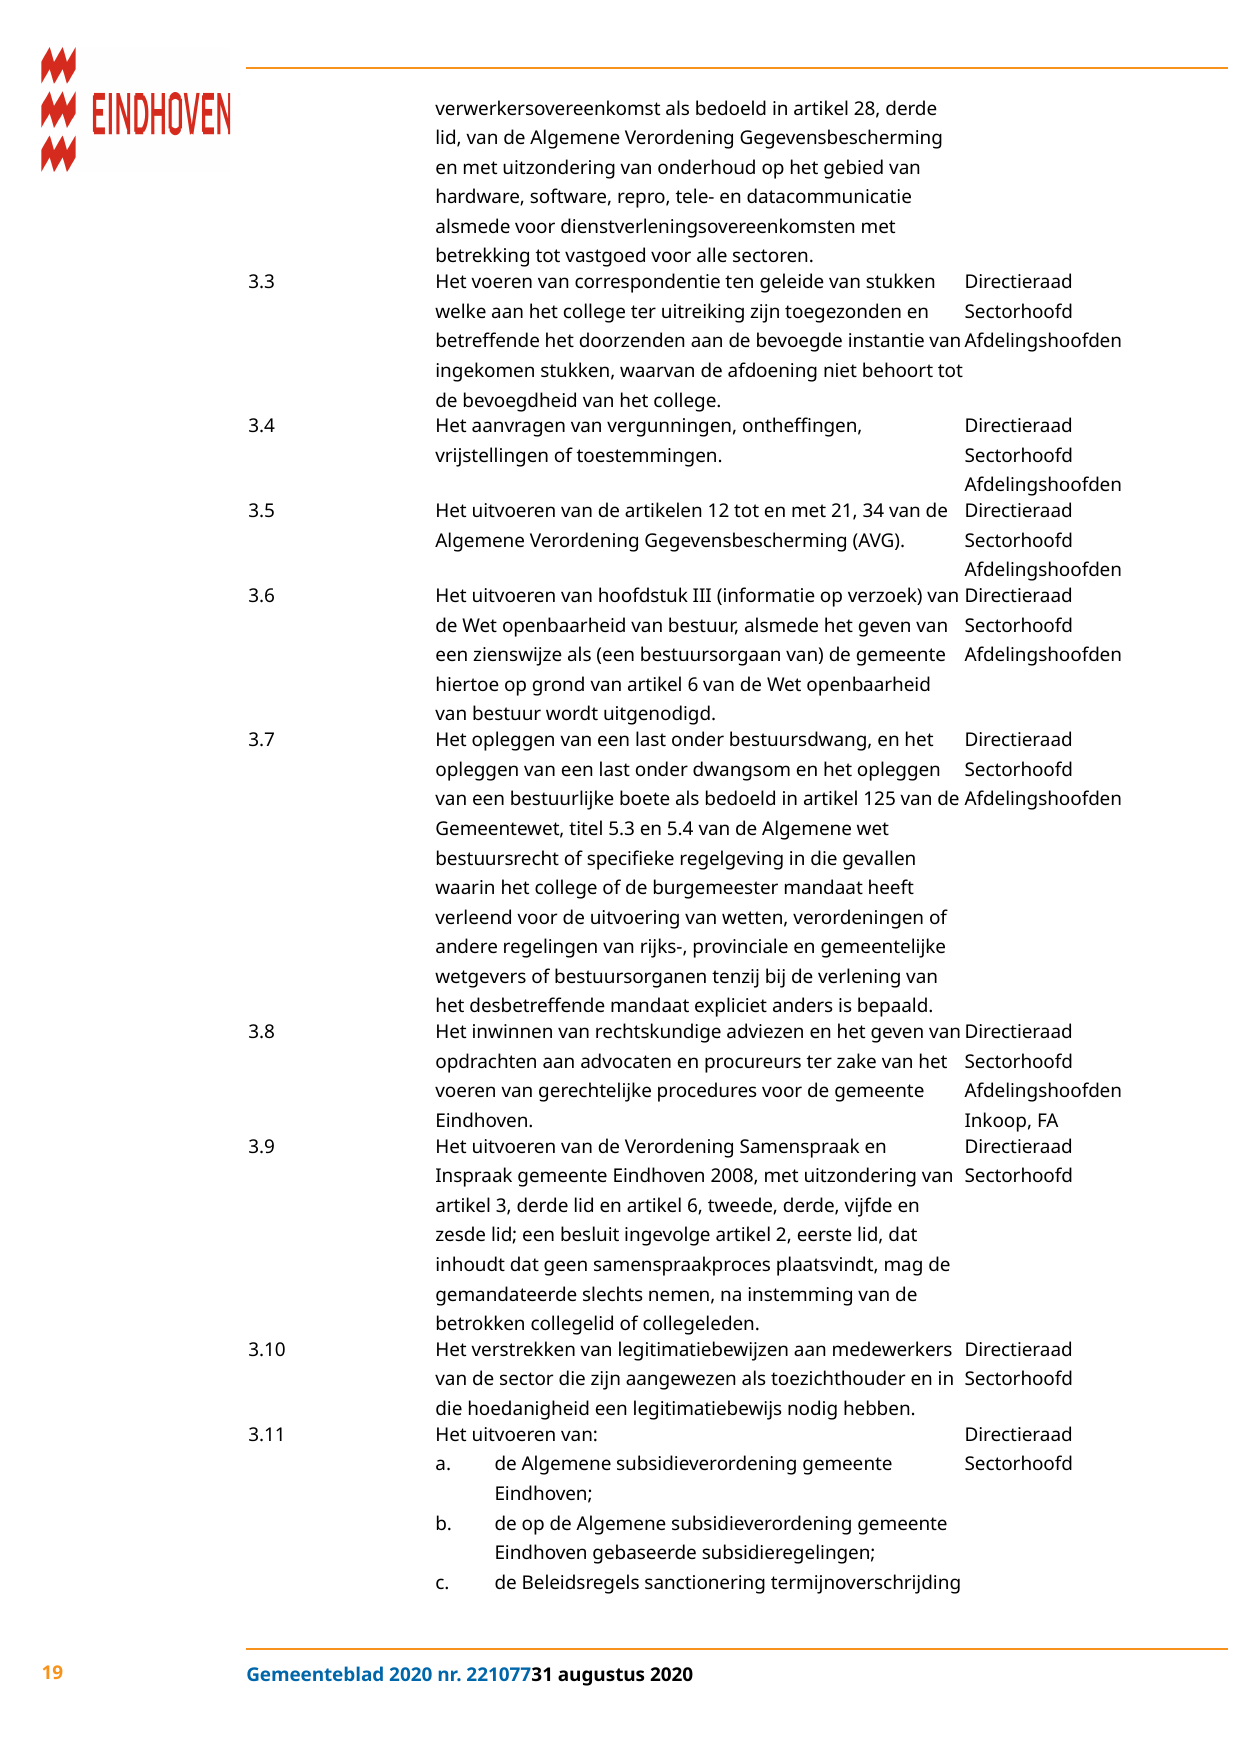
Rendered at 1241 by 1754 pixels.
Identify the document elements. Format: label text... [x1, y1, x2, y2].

table_cell Het aanvragen van vergunningen, ontheffingen, vrijstellingen of toestemmingen. [435, 413, 964, 497]
table_cell [248, 95, 435, 268]
table_cell verwerkersovereenkomst als bedoeld in artikel 28, derde lid, van de Algemene Verordening Gegevensbescherming en met uitzondering van onderhoud op het gebied van hardware, software, repro, tele- en datacommunicatie alsmede voor dienstverleningsovereenkomsten met betrekking tot vastgoed voor alle sectoren. [435, 95, 964, 268]
table_cell Het uitvoeren van de Verordening Samenspraak en Inspraak gemeente Eindhoven 2008, met uitzondering van artikel 3, derde lid en artikel 6, tweede, derde, vijfde en zesde lid; een besluit ingevolge artikel 2, eerste lid, dat inhoudt dat geen samenspraakproces plaatsvindt, mag de gemandateerde slechts nemen, na instemming van de betrokken collegelid of collegeleden. [435, 1133, 964, 1336]
table_cell Het uitvoeren van hoofdstuk III (informatie op verzoek) van de Wet openbaarheid van bestuur, alsmede het geven van een zienswijze als (een bestuursorgaan van) de gemeente hiertoe op grond van artikel 6 van de Wet openbaarheid van bestuur wordt uitgenodigd. [435, 582, 964, 726]
table_cell Directieraad Sectorhoofd Afdelingshoofden Inkoop, FA [964, 1018, 1152, 1133]
table_cell Het uitvoeren van de artikelen 12 tot en met 21, 34 van de Algemene Verordening Gegevensbescherming (AVG). [435, 498, 964, 582]
table_cell 3.3 [248, 269, 435, 412]
table_cell 3.5 [248, 498, 435, 582]
table_cell Het opleggen van een last onder bestuursdwang, en het opleggen van een last onder dwangsom en het opleggen van een bestuurlijke boete als bedoeld in artikel 125 van de Gemeentewet, titel 5.3 en 5.4 van de Algemene wet bestuursrecht of specifieke regelgeving in die gevallen waarin het college of de burgemeester mandaat heeft verleend voor de uitvoering van wetten, verordeningen of andere regelingen van rijks-, provinciale en gemeentelijke wetgevers of bestuursorganen tenzij bij de verlening van het desbetreffende mandaat expliciet anders is bepaald. [435, 726, 964, 1018]
table_cell 3.11 [248, 1421, 435, 1594]
table_cell 3.9 [248, 1133, 435, 1336]
picture [41, 47, 231, 172]
table_cell Directieraad Sectorhoofd Afdelingshoofden [964, 582, 1152, 726]
table_cell Directieraad Sectorhoofd Afdelingshoofden [964, 498, 1152, 582]
table_cell [964, 95, 1152, 268]
table_cell Het verstrekken van legitimatiebewijzen aan medewerkers van de sector die zijn aangewezen als toezichthouder en in die hoedanigheid een legitimatiebewijs nodig hebben. [435, 1336, 964, 1421]
table_cell Het uitvoeren van: de Algemene subsidieverordening gemeente Eindhoven; de op de Algemene subsidieverordening gemeente Eindhoven gebaseerde subsidieregelingen; de Beleidsregels sanctionering termijnoverschrijding [435, 1421, 964, 1594]
table_cell 3.10 [248, 1336, 435, 1421]
table_cell Directieraad Sectorhoofd Afdelingshoofden [964, 726, 1152, 1018]
table_cell Het inwinnen van rechtskundige adviezen en het geven van opdrachten aan advocaten en procureurs ter zake van het voeren van gerechtelijke procedures voor de gemeente Eindhoven. [435, 1018, 964, 1133]
table_cell Directieraad Sectorhoofd [964, 1421, 1152, 1594]
table_cell Directieraad Sectorhoofd Afdelingshoofden [964, 413, 1152, 497]
table_cell Directieraad Sectorhoofd [964, 1133, 1152, 1336]
table_cell Directieraad Sectorhoofd [964, 1336, 1152, 1421]
table_cell 3.7 [248, 726, 435, 1018]
table_cell Directieraad Sectorhoofd Afdelingshoofden [964, 269, 1152, 412]
table_cell 3.8 [248, 1018, 435, 1133]
table_cell 3.6 [248, 582, 435, 726]
table_cell Het voeren van correspondentie ten geleide van stukken welke aan het college ter uitreiking zijn toegezonden en betreffende het doorzenden aan de bevoegde instantie van ingekomen stukken, waarvan de afdoening niet behoort tot de bevoegdheid van het college. [435, 269, 964, 412]
table_cell 3.4 [248, 413, 435, 497]
